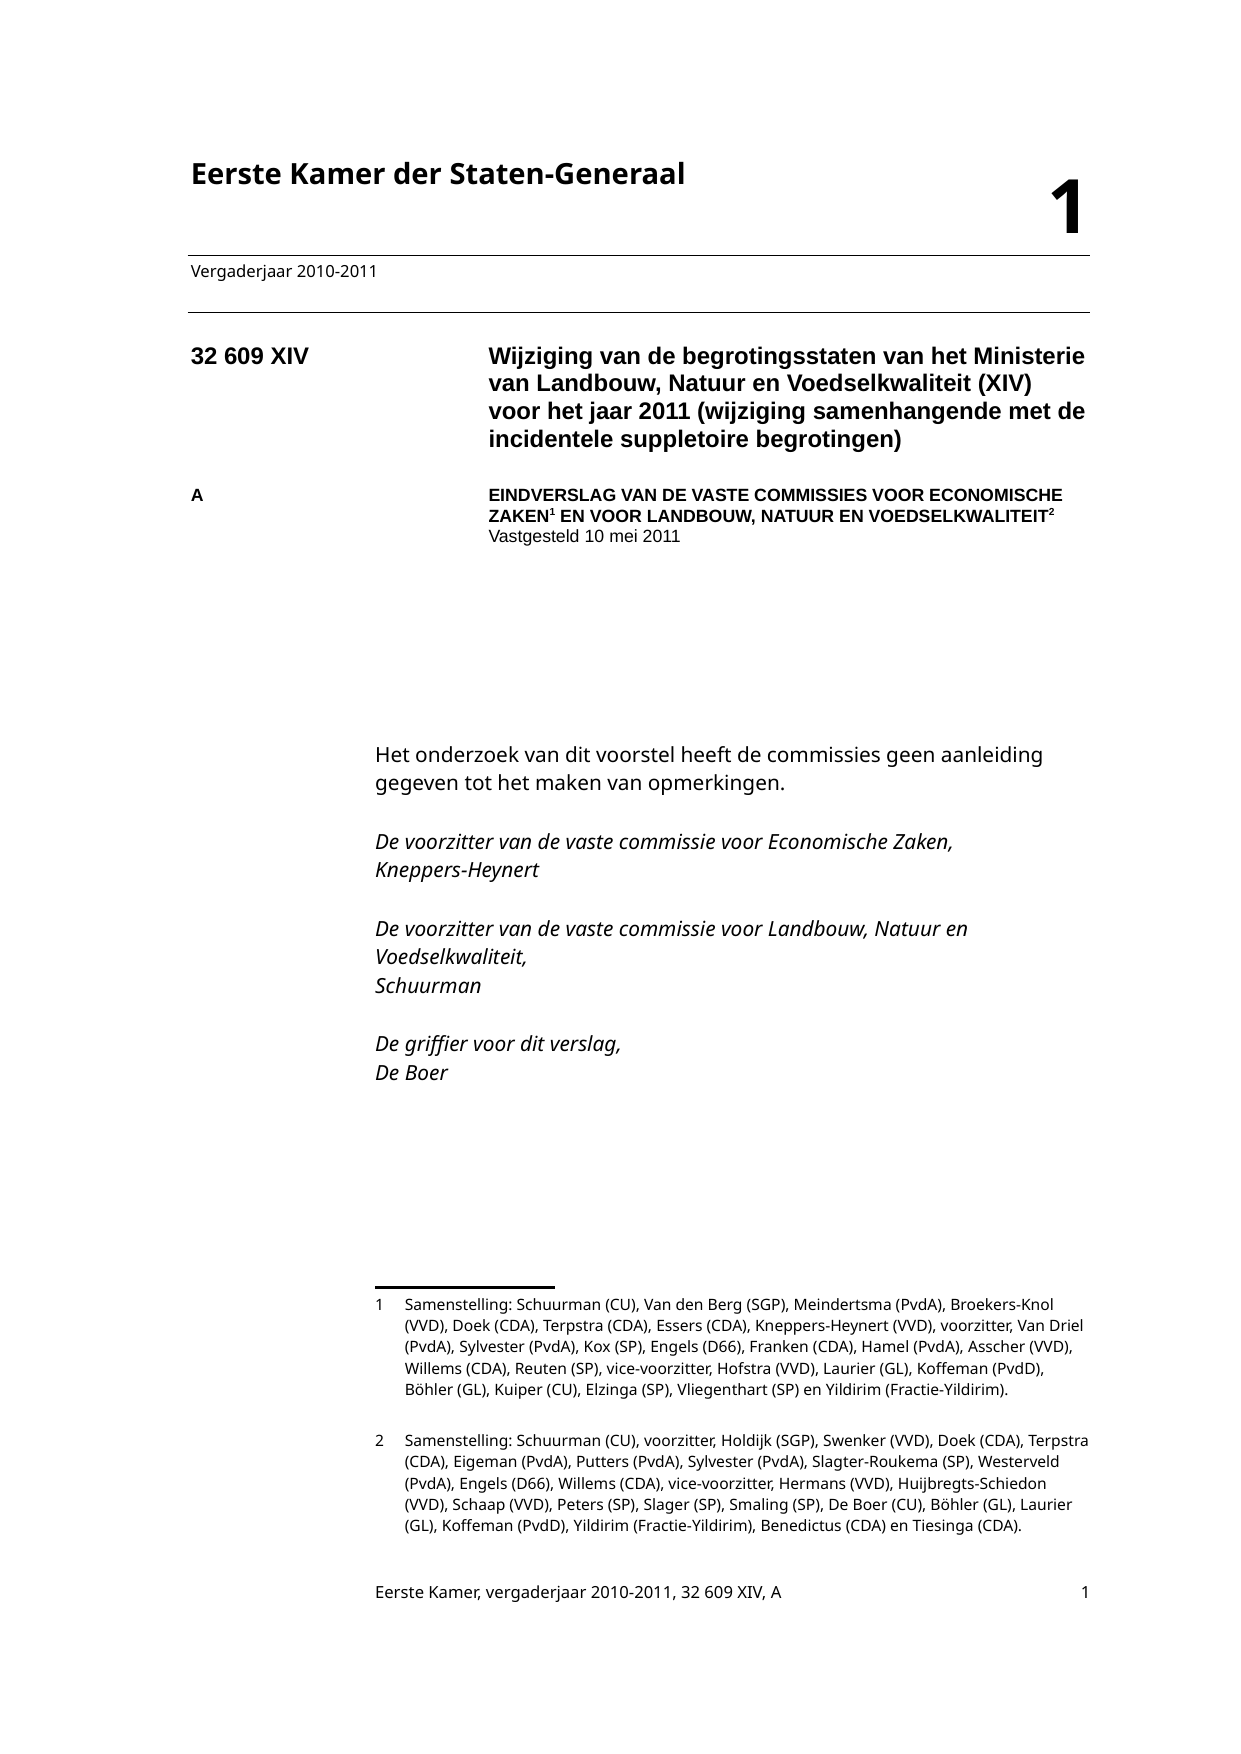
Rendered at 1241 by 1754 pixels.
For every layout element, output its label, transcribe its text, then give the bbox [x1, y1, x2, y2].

table_cell [485, 256, 1090, 312]
text Kneppers-Heynert [375, 855, 1090, 884]
text De voorzitter van de vaste commissie voor Economische Zaken, [375, 827, 1090, 855]
table_cell [485, 313, 1090, 339]
text Schuurman [375, 971, 1090, 999]
table_header 1 [910, 150, 1090, 255]
text Het onderzoek van dit voorstel heeft de commissies geen aanleiding gegeven tot het maken van opmerkingen. [375, 740, 1090, 797]
table_cell EINDVERSLAG VAN DE VASTE COMMISSIES VOOR ECONOMISCHE ZAKEN EN VOOR LANDBOUW, NATUUR EN VOEDSELKWALITEIT Vastgesteld 10 mei 2011 [485, 482, 1090, 622]
table_cell 32 609 XIV [188, 339, 485, 482]
table_header Eerste Kamer der Staten-Generaal [188, 150, 909, 255]
text De Boer [375, 1058, 1090, 1086]
table_cell [188, 313, 485, 339]
text De griffier voor dit verslag, [375, 1029, 1090, 1058]
table_cell A [188, 482, 485, 622]
table_cell Wijziging van de begrotingsstaten van het Ministerie van Landbouw, Natuur en Voedselkwaliteit (XIV) voor het jaar 2011 (wijziging samenhangende met de incidentele suppletoire begrotingen) [485, 339, 1090, 482]
table_cell Vergaderjaar 2010-2011 [188, 256, 485, 312]
text De voorzitter van de vaste commissie voor Landbouw, Natuur en Voedselkwaliteit, [375, 914, 1090, 971]
